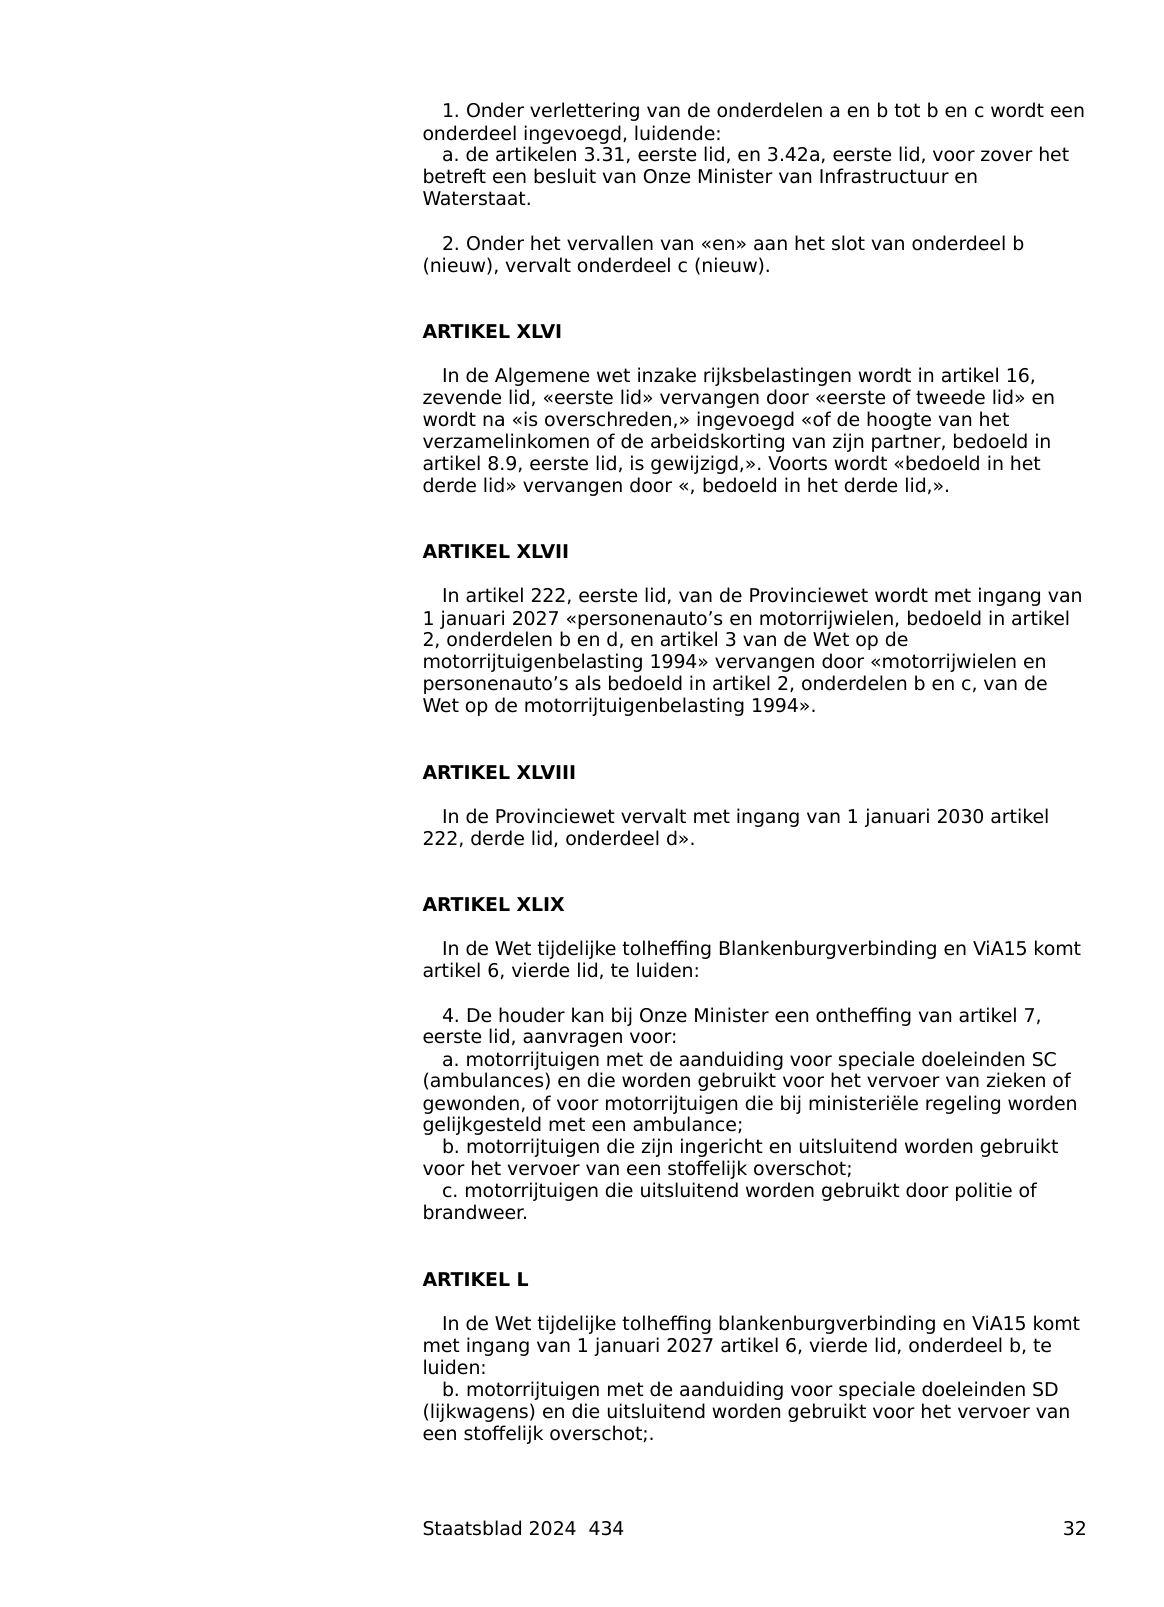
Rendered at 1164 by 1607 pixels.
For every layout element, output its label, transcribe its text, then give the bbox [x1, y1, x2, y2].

text b. motorrijtuigen die zijn ingericht en uitsluitend worden gebruikt voor het vervoer van een stoffelijk overschot; [422, 1136, 1087, 1180]
subtitle ARTIKEL XLVII [422, 541, 1087, 563]
text In de Provinciewet vervalt met ingang van 1 januari 2030 artikel 222, derde lid, onderdeel d». [422, 806, 1087, 850]
text 1. Onder verlettering van de onderdelen a en b tot b en c wordt een onderdeel ingevoegd, luidende: [422, 100, 1087, 144]
text In de Algemene wet inzake rijksbelastingen wordt in artikel 16, zevende lid, «eerste lid» vervangen door «eerste of tweede lid» en wordt na «is overschreden,» ingevoegd «of de hoogte van het verzamelinkomen of de arbeidskorting van zijn partner, bedoeld in artikel 8.9, eerste lid, is gewijzigd,». Voorts wordt «bedoeld in het derde lid» vervangen door «, bedoeld in het derde lid,». [422, 365, 1087, 497]
text 2. Onder het vervallen van «en» aan het slot van onderdeel b (nieuw), vervalt onderdeel c (nieuw). [422, 232, 1087, 276]
subtitle ARTIKEL XLVIII [422, 762, 1087, 784]
subtitle ARTIKEL XLIX [422, 894, 1087, 916]
text In de Wet tijdelijke tolheffing blankenburgverbinding en ViA15 komt met ingang van 1 januari 2027 artikel 6, vierde lid, onderdeel b, te luiden: [422, 1313, 1087, 1379]
text c. motorrijtuigen die uitsluitend worden gebruikt door politie of brandweer. [422, 1180, 1087, 1224]
text b. motorrijtuigen met de aanduiding voor speciale doeleinden SD (lijkwagens) en die uitsluitend worden gebruikt voor het vervoer van een stoffelijk overschot;. [422, 1379, 1087, 1445]
text a. de artikelen 3.31, eerste lid, en 3.42a, eerste lid, voor zover het betreft een besluit van Onze Minister van Infrastructuur en Waterstaat. [422, 144, 1087, 210]
text 4. De houder kan bij Onze Minister een ontheffing van artikel 7, eerste lid, aanvragen voor: [422, 1004, 1087, 1048]
text In de Wet tijdelijke tolheffing Blankenburgverbinding en ViA15 komt artikel 6, vierde lid, te luiden: [422, 938, 1087, 982]
text In artikel 222, eerste lid, van de Provinciewet wordt met ingang van 1 januari 2027 «personenauto’s en motorrijwielen, bedoeld in artikel 2, onderdelen b en d, en artikel 3 van de Wet op de motorrijtuigenbelasting 1994» vervangen door «motorrijwielen en personenauto’s als bedoeld in artikel 2, onderdelen b en c, van de Wet op de motorrijtuigenbelasting 1994». [422, 585, 1087, 717]
subtitle ARTIKEL XLVI [422, 321, 1087, 343]
subtitle ARTIKEL L [422, 1269, 1087, 1291]
text a. motorrijtuigen met de aanduiding voor speciale doeleinden SC (ambulances) en die worden gebruikt voor het vervoer van zieken of gewonden, of voor motorrijtuigen die bij ministeriële regeling worden gelijkgesteld met een ambulance; [422, 1048, 1087, 1136]
